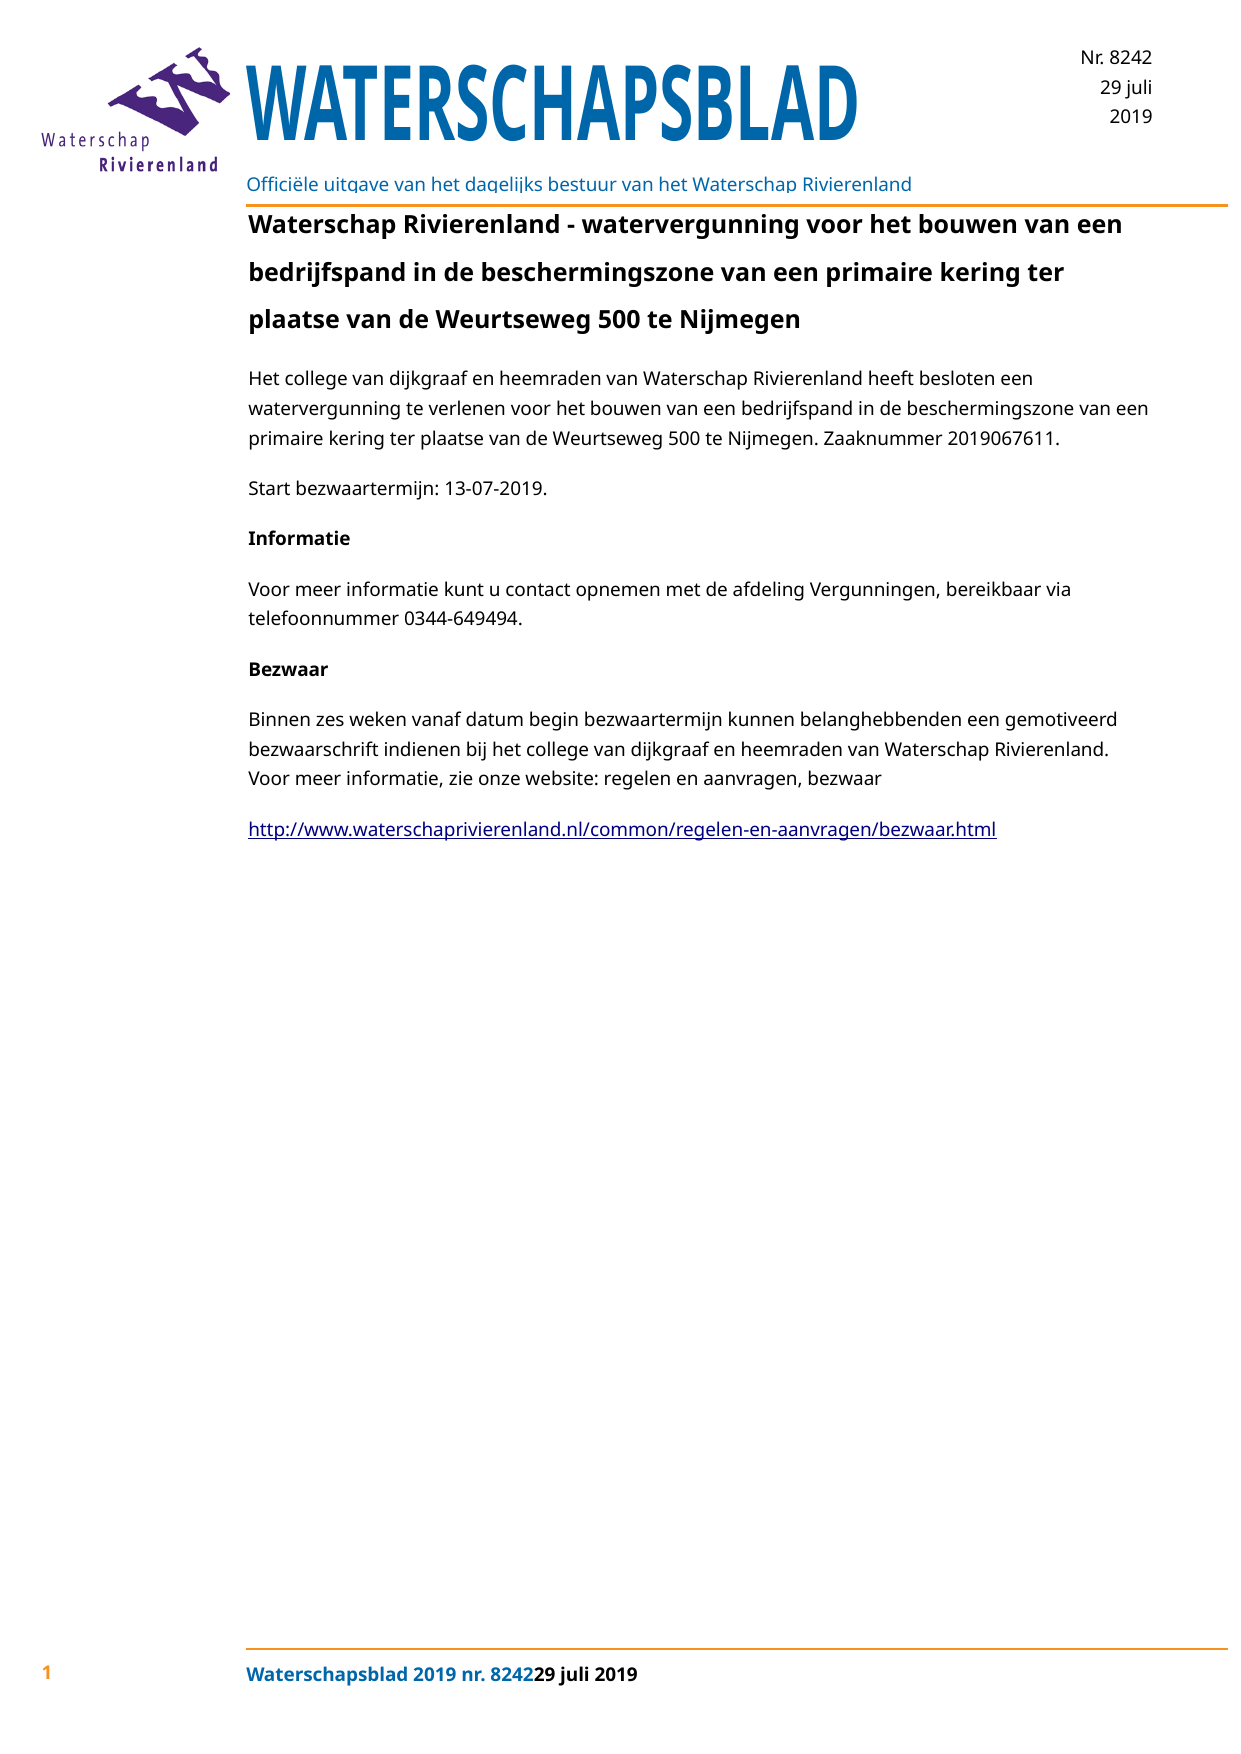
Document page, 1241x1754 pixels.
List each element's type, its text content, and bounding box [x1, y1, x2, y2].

text Start bezwaartermijn: 13-07-2019. [248, 475, 1152, 501]
text Het college van dijkgraaf en heemraden van Waterschap Rivierenland heeft besloten een watervergunning te verlenen voor het bouwen van een bedrijfspand in de beschermingszone van een primaire kering ter plaatse van de Weurtseweg 500 te Nijmegen. Zaaknummer 2019067611. [248, 366, 1152, 450]
picture [41, 47, 231, 172]
text Binnen zes weken vanaf datum begin bezwaartermijn kunnen belanghebbenden een gemotiveerd bezwaarschrift indienen bij het college van dijkgraaf en heemraden van Waterschap Rivierenland. Voor meer informatie, zie onze website: regelen en aanvragen, bezwaar [248, 706, 1152, 791]
text Bezwaar [248, 656, 1152, 682]
text http://www.waterschaprivierenland.nl/common/regelen-en-aanvragen/bezwaar.html [248, 816, 1152, 842]
text Informatie [248, 526, 1152, 551]
text Voor meer informatie kunt u contact opnemen met de afdeling Vergunningen, bereikbaar via telefoonnummer 0344-649494. [248, 576, 1152, 631]
text Waterschap Rivierenland - watervergunning voor het bouwen van een bedrijfspand in de beschermingszone van een primaire kering ter plaatse van de Weurtseweg 500 te Nijmegen [248, 207, 1152, 336]
